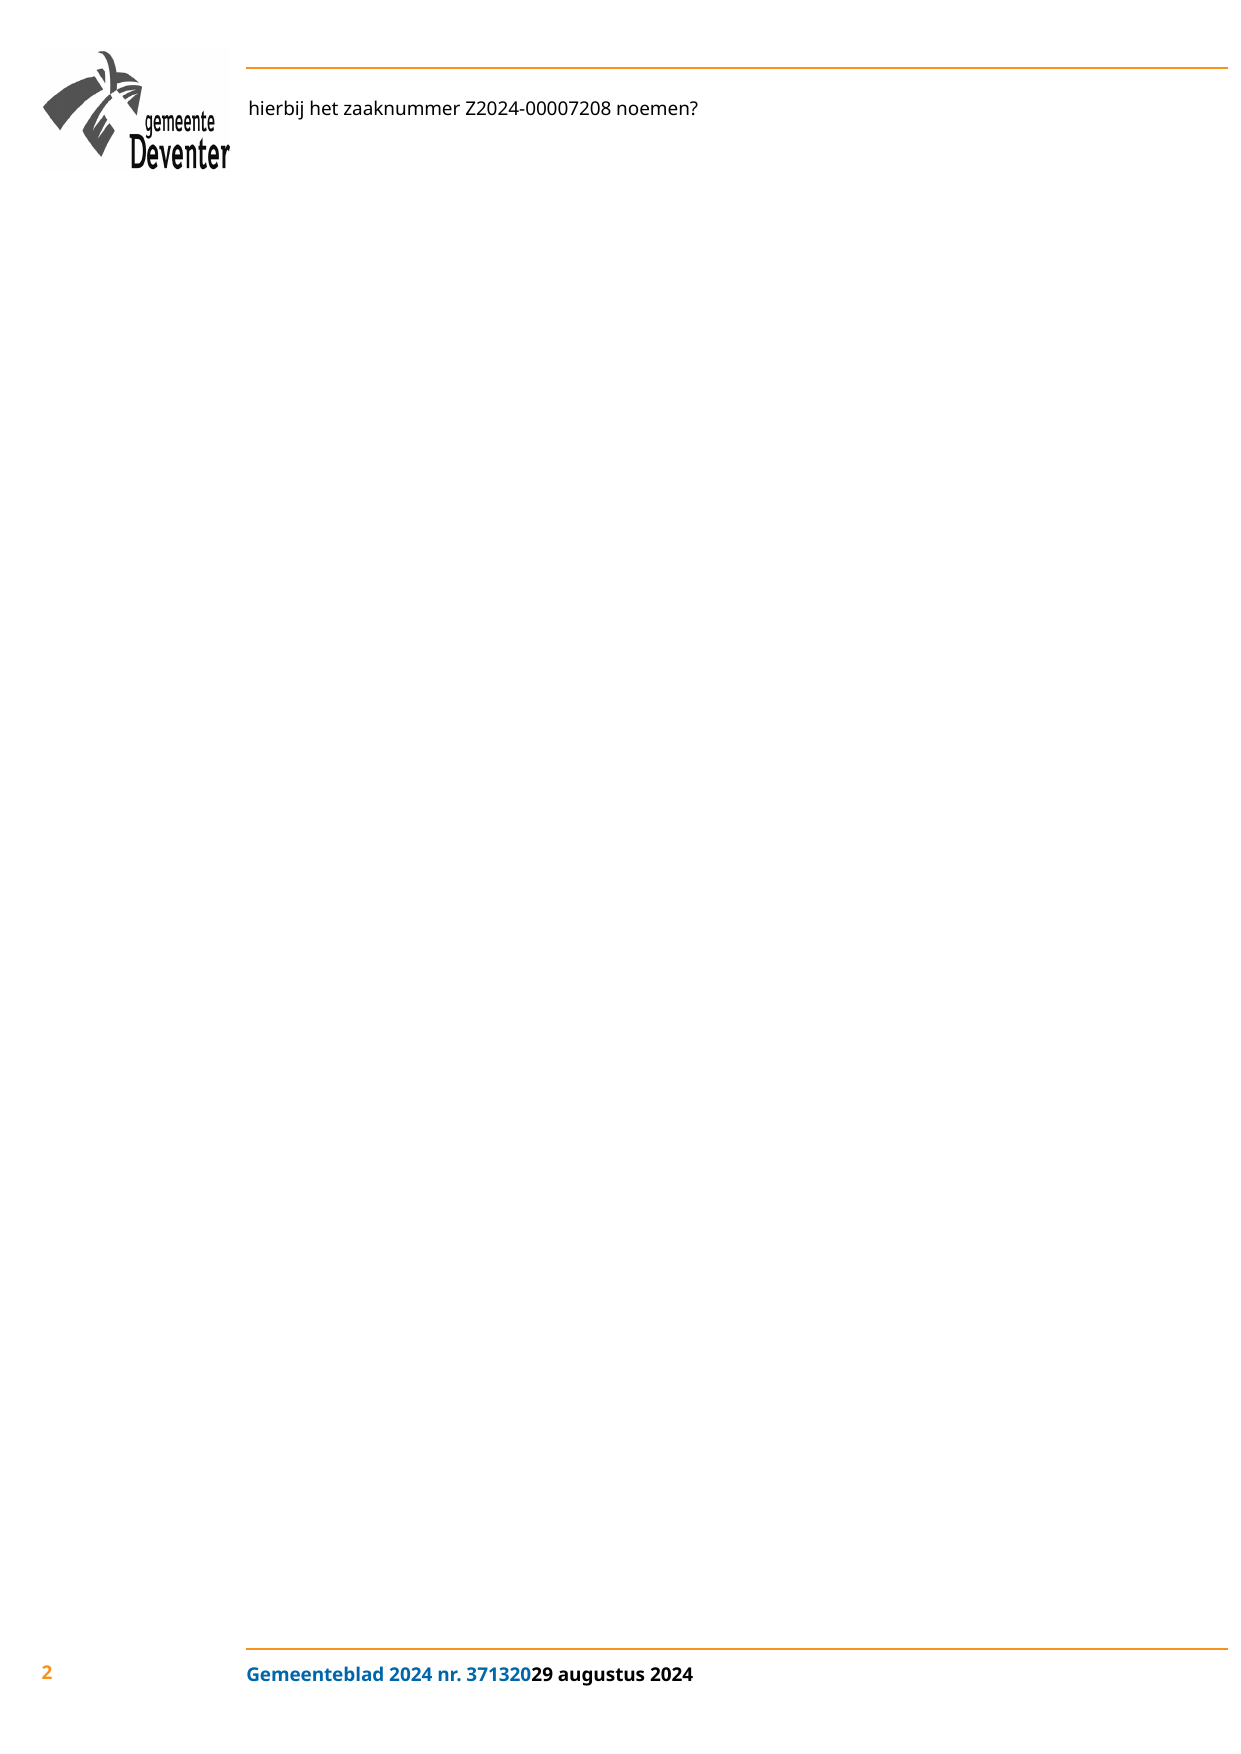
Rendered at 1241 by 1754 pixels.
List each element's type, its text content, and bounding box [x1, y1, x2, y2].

picture [41, 47, 231, 172]
text hierbij het zaaknummer Z2024-00007208 noemen? [248, 95, 1152, 121]
